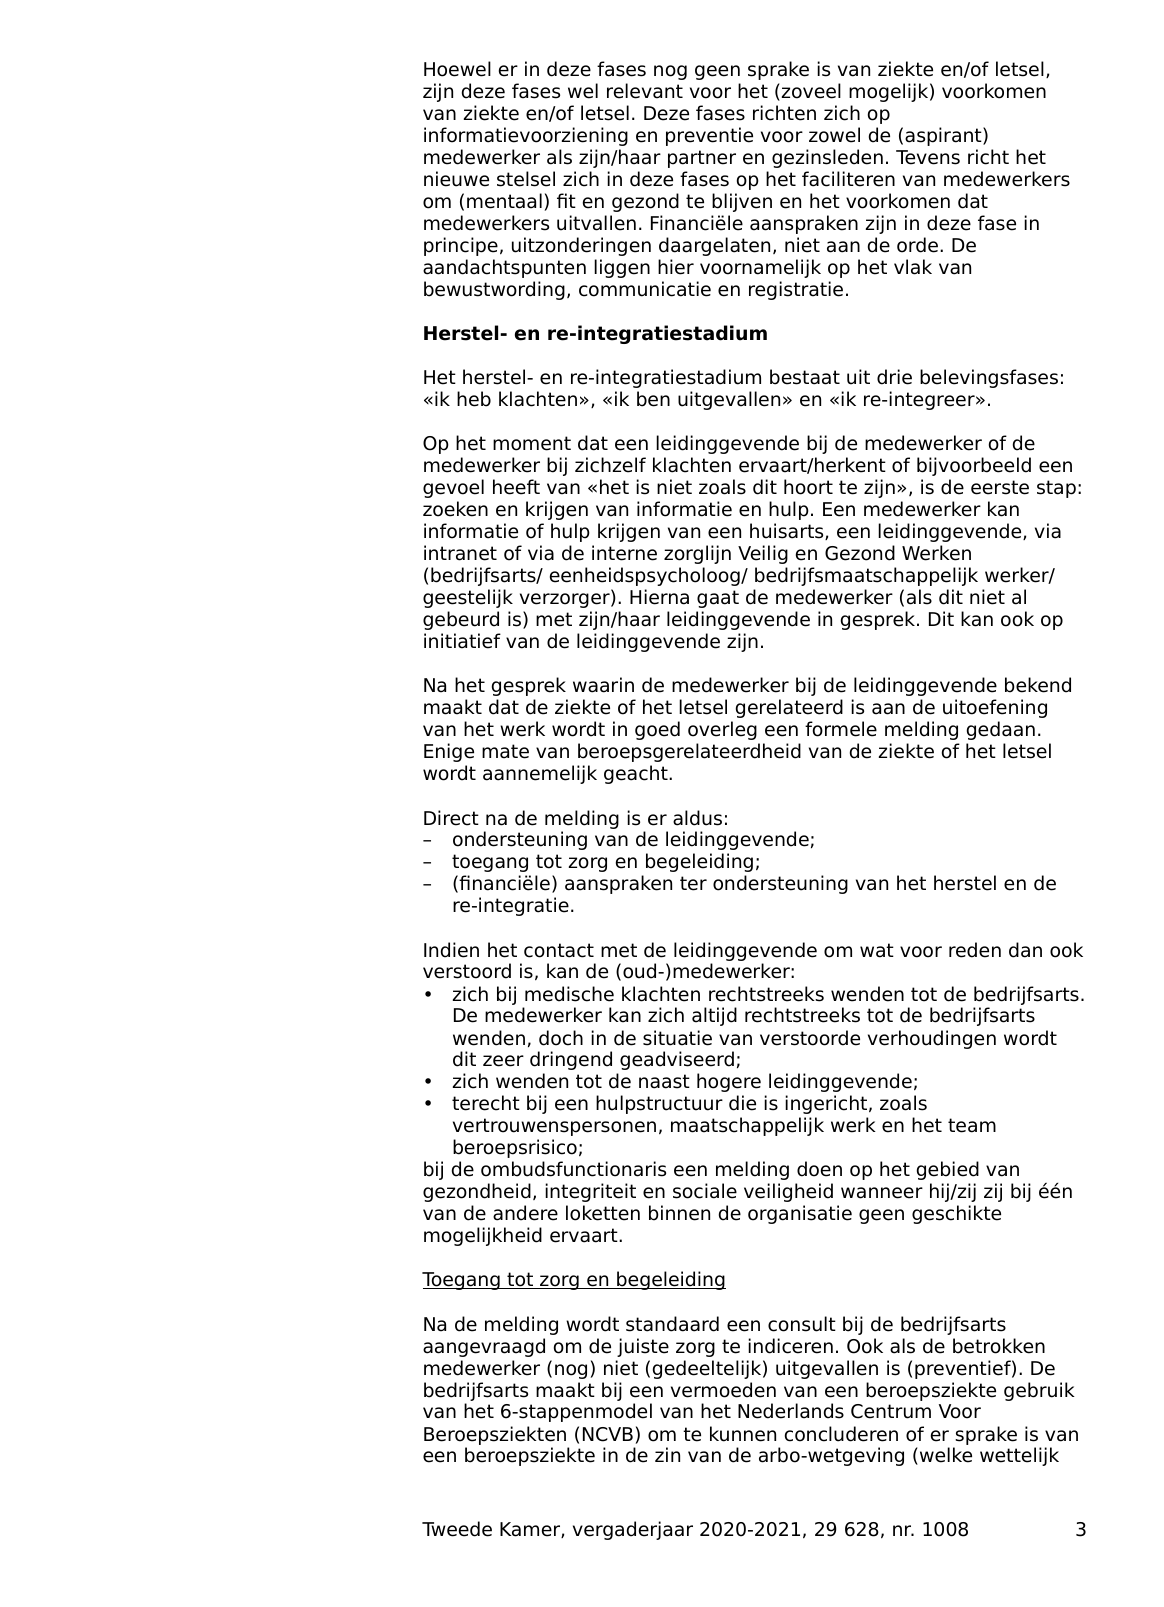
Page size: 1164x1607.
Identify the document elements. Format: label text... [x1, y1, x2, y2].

text – (financiële) aanspraken ter ondersteuning van het herstel en de re-integratie. [422, 873, 1087, 917]
text – toegang tot zorg en begeleiding; [422, 851, 1087, 873]
text • zich wenden tot de naast hogere leidinggevende; [422, 1071, 1087, 1093]
text Indien het contact met de leidinggevende om wat voor reden dan ook verstoord is, kan de (oud-)medewerker: [422, 939, 1087, 983]
text Op het moment dat een leidinggevende bij de medewerker of de medewerker bij zichzelf klachten ervaart/herkent of bijvoorbeeld een gevoel heeft van «het is niet zoals dit hoort te zijn», is de eerste stap: zoeken en krijgen van informatie en hulp. Een medewerker kan informatie of hulp krijgen van een huisarts, een leidinggevende, via intranet of via de interne zorglijn Veilig en Gezond Werken (bedrijfsarts/ eenheidspsycholoog/ bedrijfsmaatschappelijk werker/ geestelijk verzorger). Hierna gaat de medewerker (als dit niet al gebeurd is) met zijn/haar leidinggevende in gesprek. Dit kan ook op initiatief van de leidinggevende zijn. [422, 433, 1087, 653]
text Na het gesprek waarin de medewerker bij de leidinggevende bekend maakt dat de ziekte of het letsel gerelateerd is aan de uitoefening van het werk wordt in goed overleg een formele melding gedaan. Enige mate van beroepsgerelateerdheid van de ziekte of het letsel wordt aannemelijk geacht. [422, 675, 1087, 785]
text • zich bij medische klachten rechtstreeks wenden tot de bedrijfsarts. De medewerker kan zich altijd rechtstreeks tot de bedrijfsarts wenden, doch in de situatie van verstoorde verhoudingen wordt dit zeer dringend geadviseerd; [422, 983, 1087, 1071]
text Direct na de melding is er aldus: [422, 807, 1087, 829]
text Na de melding wordt standaard een consult bij de bedrijfsarts aangevraagd om de juiste zorg te indiceren. Ook als de betrokken medewerker (nog) niet (gedeeltelijk) uitgevallen is (preventief). De bedrijfsarts maakt bij een vermoeden van een beroepsziekte gebruik van het 6-stappenmodel van het Nederlands Centrum Voor Beroepsziekten (NCVB) om te kunnen concluderen of er sprake is van een beroepsziekte in de zin van de arbo-wetgeving (welke wettelijk [422, 1313, 1087, 1467]
text bij de ombudsfunctionaris een melding doen op het gebied van gezondheid, integriteit en sociale veiligheid wanneer hij/zij zij bij één van de andere loketten binnen de organisatie geen geschikte mogelijkheid ervaart. [422, 1159, 1087, 1247]
text Het herstel- en re-integratiestadium bestaat uit drie belevingsfases: «ik heb klachten», «ik ben uitgevallen» en «ik re-integreer». [422, 367, 1087, 411]
text • terecht bij een hulpstructuur die is ingericht, zoals vertrouwenspersonen, maatschappelijk werk en het team beroepsrisico; [422, 1093, 1087, 1159]
subtitle Toegang tot zorg en begeleiding [422, 1269, 1087, 1291]
text Hoewel er in deze fases nog geen sprake is van ziekte en/of letsel, zijn deze fases wel relevant voor het (zoveel mogelijk) voorkomen van ziekte en/of letsel. Deze fases richten zich op informatievoorziening en preventie voor zowel de (aspirant) medewerker als zijn/haar partner en gezinsleden. Tevens richt het nieuwe stelsel zich in deze fases op het faciliteren van medewerkers om (mentaal) fit en gezond te blijven en het voorkomen dat medewerkers uitvallen. Financiële aanspraken zijn in deze fase in principe, uitzonderingen daargelaten, niet aan de orde. De aandachtspunten liggen hier voornamelijk op het vlak van bewustwording, communicatie en registratie. [422, 59, 1087, 301]
text – ondersteuning van de leidinggevende; [422, 829, 1087, 851]
subtitle Herstel- en re-integratiestadium [422, 323, 1087, 345]
